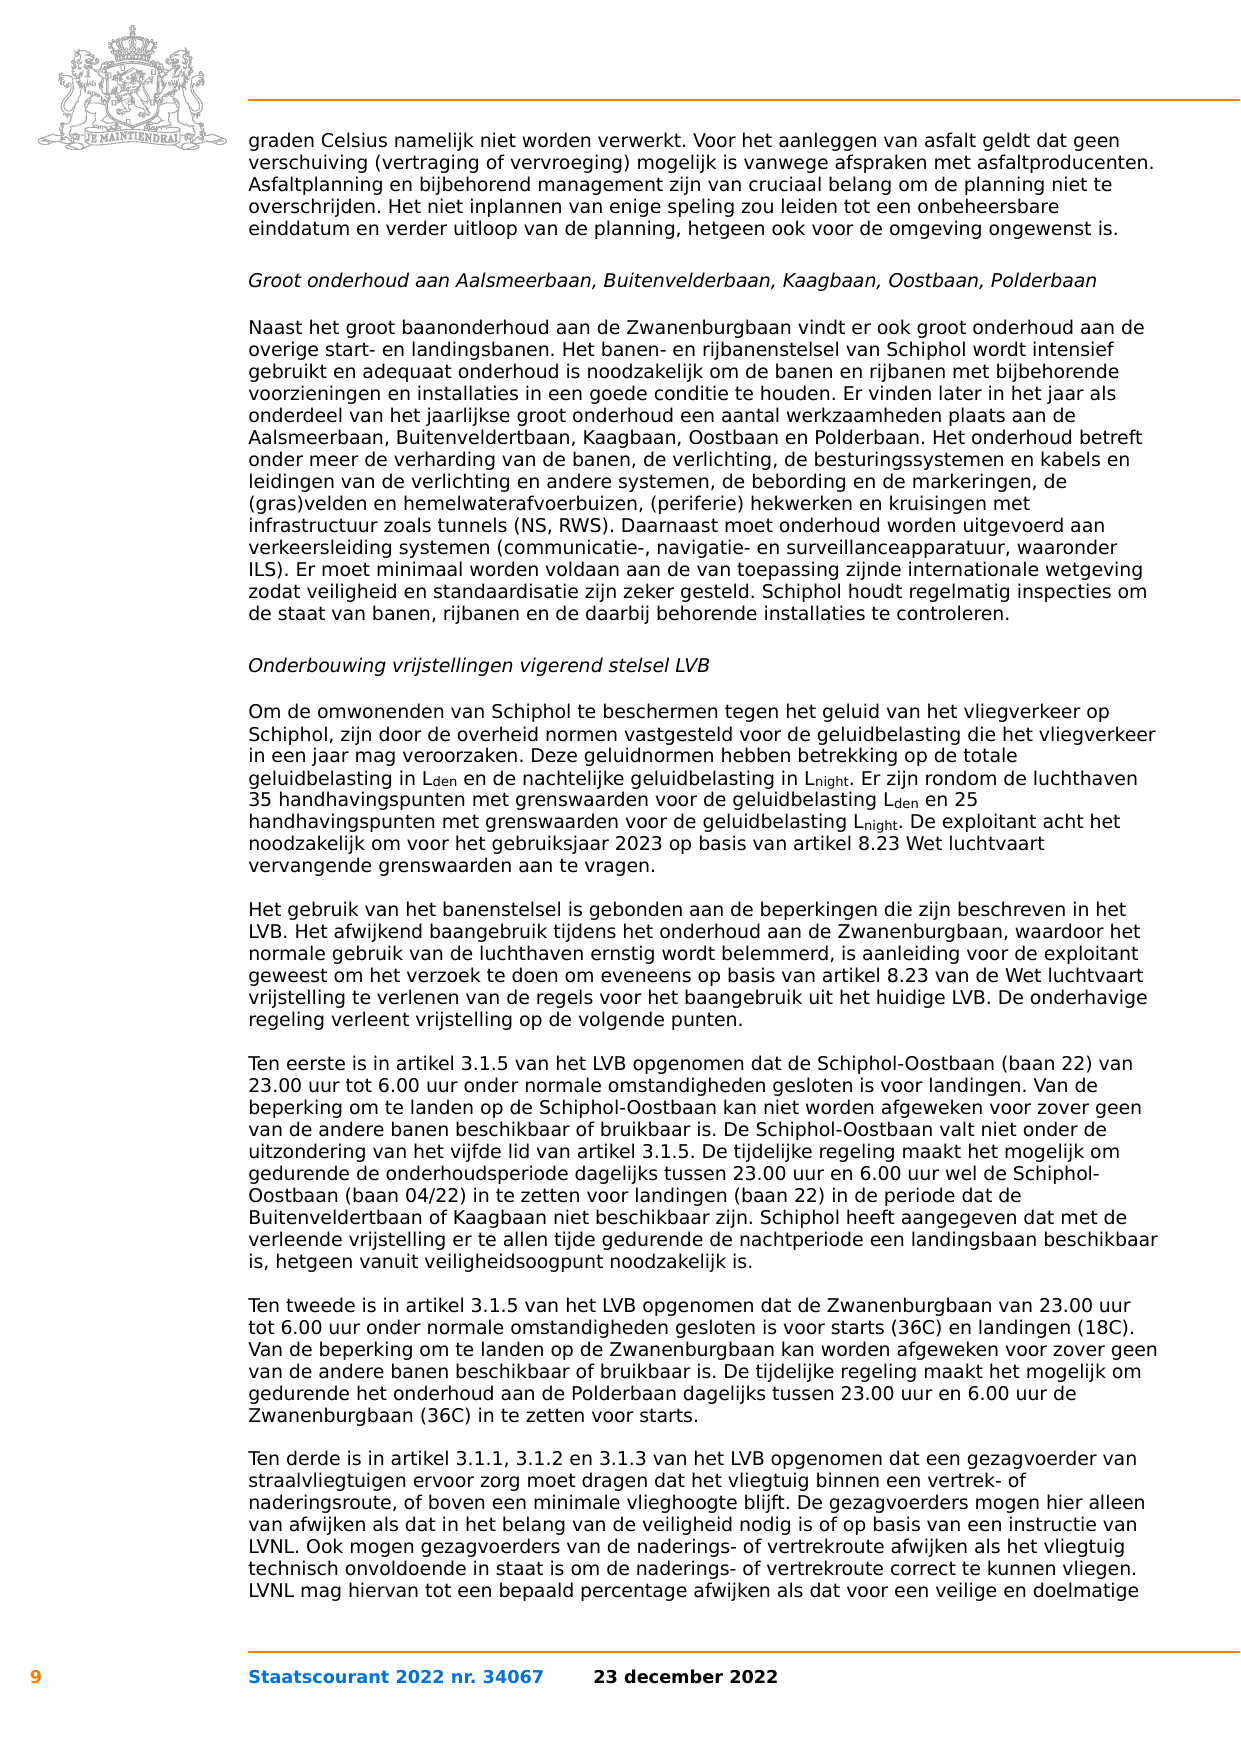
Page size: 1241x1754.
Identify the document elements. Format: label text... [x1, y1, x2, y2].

subtitle Onderbouwing vrijstellingen vigerend stelsel LVB [248, 654, 1163, 676]
text Om de omwonenden van Schiphol te beschermen tegen het geluid van het vliegverkeer op Schiphol, zijn door de overheid normen vastgesteld voor de geluidbelasting die het vliegverkeer in een jaar mag veroorzaken. Deze geluidnormen hebben betrekking op de totale geluidbelasting in Lden en de nachtelijke geluidbelasting in Lnight. Er zijn rondom de luchthaven 35 handhavingspunten met grenswaarden voor de geluidbelasting Lden en 25 handhavingspunten met grenswaarden voor de geluidbelasting Lnight. De exploitant acht het noodzakelijk om voor het gebruiksjaar 2023 op basis van artikel 8.23 Wet luchtvaart vervangende grenswaarden aan te vragen. [248, 701, 1163, 877]
text Naast het groot baanonderhoud aan de Zwanenburgbaan vindt er ook groot onderhoud aan de overige start- en landingsbanen. Het banen- en rijbanenstelsel van Schiphol wordt intensief gebruikt en adequaat onderhoud is noodzakelijk om de banen en rijbanen met bijbehorende voorzieningen en installaties in een goede conditie te houden. Er vinden later in het jaar als onderdeel van het jaarlijkse groot onderhoud een aantal werkzaamheden plaats aan de Aalsmeerbaan, Buitenveldertbaan, Kaagbaan, Oostbaan en Polderbaan. Het onderhoud betreft onder meer de verharding van de banen, de verlichting, de besturingssystemen en kabels en leidingen van de verlichting en andere systemen, de bebording en de markeringen, de (gras)velden en hemelwaterafvoerbuizen, (periferie) hekwerken en kruisingen met infrastructuur zoals tunnels (NS, RWS). Daarnaast moet onderhoud worden uitgevoerd aan verkeersleiding systemen (communicatie-, navigatie- en surveillanceapparatuur, waaronder ILS). Er moet minimaal worden voldaan aan de van toepassing zijnde internationale wetgeving zodat veiligheid en standaardisatie zijn zeker gesteld. Schiphol houdt regelmatig inspecties om de staat van banen, rijbanen en de daarbij behorende installaties te controleren. [248, 317, 1163, 624]
text graden Celsius namelijk niet worden verwerkt. Voor het aanleggen van asfalt geldt dat geen verschuiving (vertraging of vervroeging) mogelijk is vanwege afspraken met asfaltproducenten. Asfaltplanning en bijbehorend management zijn van cruciaal belang om de planning niet te overschrijden. Het niet inplannen van enige speling zou leiden tot een onbeheersbare einddatum en verder uitloop van de planning, hetgeen ook voor de omgeving ongewenst is. [248, 130, 1163, 240]
text Ten eerste is in artikel 3.1.5 van het LVB opgenomen dat de Schiphol-Oostbaan (baan 22) van 23.00 uur tot 6.00 uur onder normale omstandigheden gesloten is voor landingen. Van de beperking om te landen op de Schiphol-Oostbaan kan niet worden afgeweken voor zover geen van de andere banen beschikbaar of bruikbaar is. De Schiphol-Oostbaan valt niet onder de uitzondering van het vijfde lid van artikel 3.1.5. De tijdelijke regeling maakt het mogelijk om gedurende de onderhoudsperiode dagelijks tussen 23.00 uur en 6.00 uur wel de Schiphol-Oostbaan (baan 04/22) in te zetten voor landingen (baan 22) in de periode dat de Buitenveldertbaan of Kaagbaan niet beschikbaar zijn. Schiphol heeft aangegeven dat met de verleende vrijstelling er te allen tijde gedurende de nachtperiode een landingsbaan beschikbaar is, hetgeen vanuit veiligheidsoogpunt noodzakelijk is. [248, 1053, 1163, 1273]
text Ten derde is in artikel 3.1.1, 3.1.2 en 3.1.3 van het LVB opgenomen dat een gezagvoerder van straalvliegtuigen ervoor zorg moet dragen dat het vliegtuig binnen een vertrek- of naderingsroute, of boven een minimale vlieghoogte blijft. De gezagvoerders mogen hier alleen van afwijken als dat in het belang van de veiligheid nodig is of op basis van een instructie van LVNL. Ook mogen gezagvoerders van de naderings- of vertrekroute afwijken als het vliegtuig technisch onvoldoende in staat is om de naderings- of vertrekroute correct te kunnen vliegen. LVNL mag hiervan tot een bepaald percentage afwijken als dat voor een veilige en doelmatige [248, 1448, 1163, 1602]
text Ten tweede is in artikel 3.1.5 van het LVB opgenomen dat de Zwanenburgbaan van 23.00 uur tot 6.00 uur onder normale omstandigheden gesloten is voor starts (36C) en landingen (18C). Van de beperking om te landen op de Zwanenburgbaan kan worden afgeweken voor zover geen van de andere banen beschikbaar of bruikbaar is. De tijdelijke regeling maakt het mogelijk om gedurende het onderhoud aan de Polderbaan dagelijks tussen 23.00 uur en 6.00 uur de Zwanenburgbaan (36C) in te zetten voor starts. [248, 1294, 1163, 1426]
picture [38, 25, 227, 150]
subtitle Groot onderhoud aan Aalsmeerbaan, Buitenvelderbaan, Kaagbaan, Oostbaan, Polderbaan [248, 270, 1163, 292]
text Het gebruik van het banenstelsel is gebonden aan de beperkingen die zijn beschreven in het LVB. Het afwijkend baangebruik tijdens het onderhoud aan de Zwanenburgbaan, waardoor het normale gebruik van de luchthaven ernstig wordt belemmerd, is aanleiding voor de exploitant geweest om het verzoek te doen om eveneens op basis van artikel 8.23 van de Wet luchtvaart vrijstelling te verlenen van de regels voor het baangebruik uit het huidige LVB. De onderhavige regeling verleent vrijstelling op de volgende punten. [248, 899, 1163, 1031]
